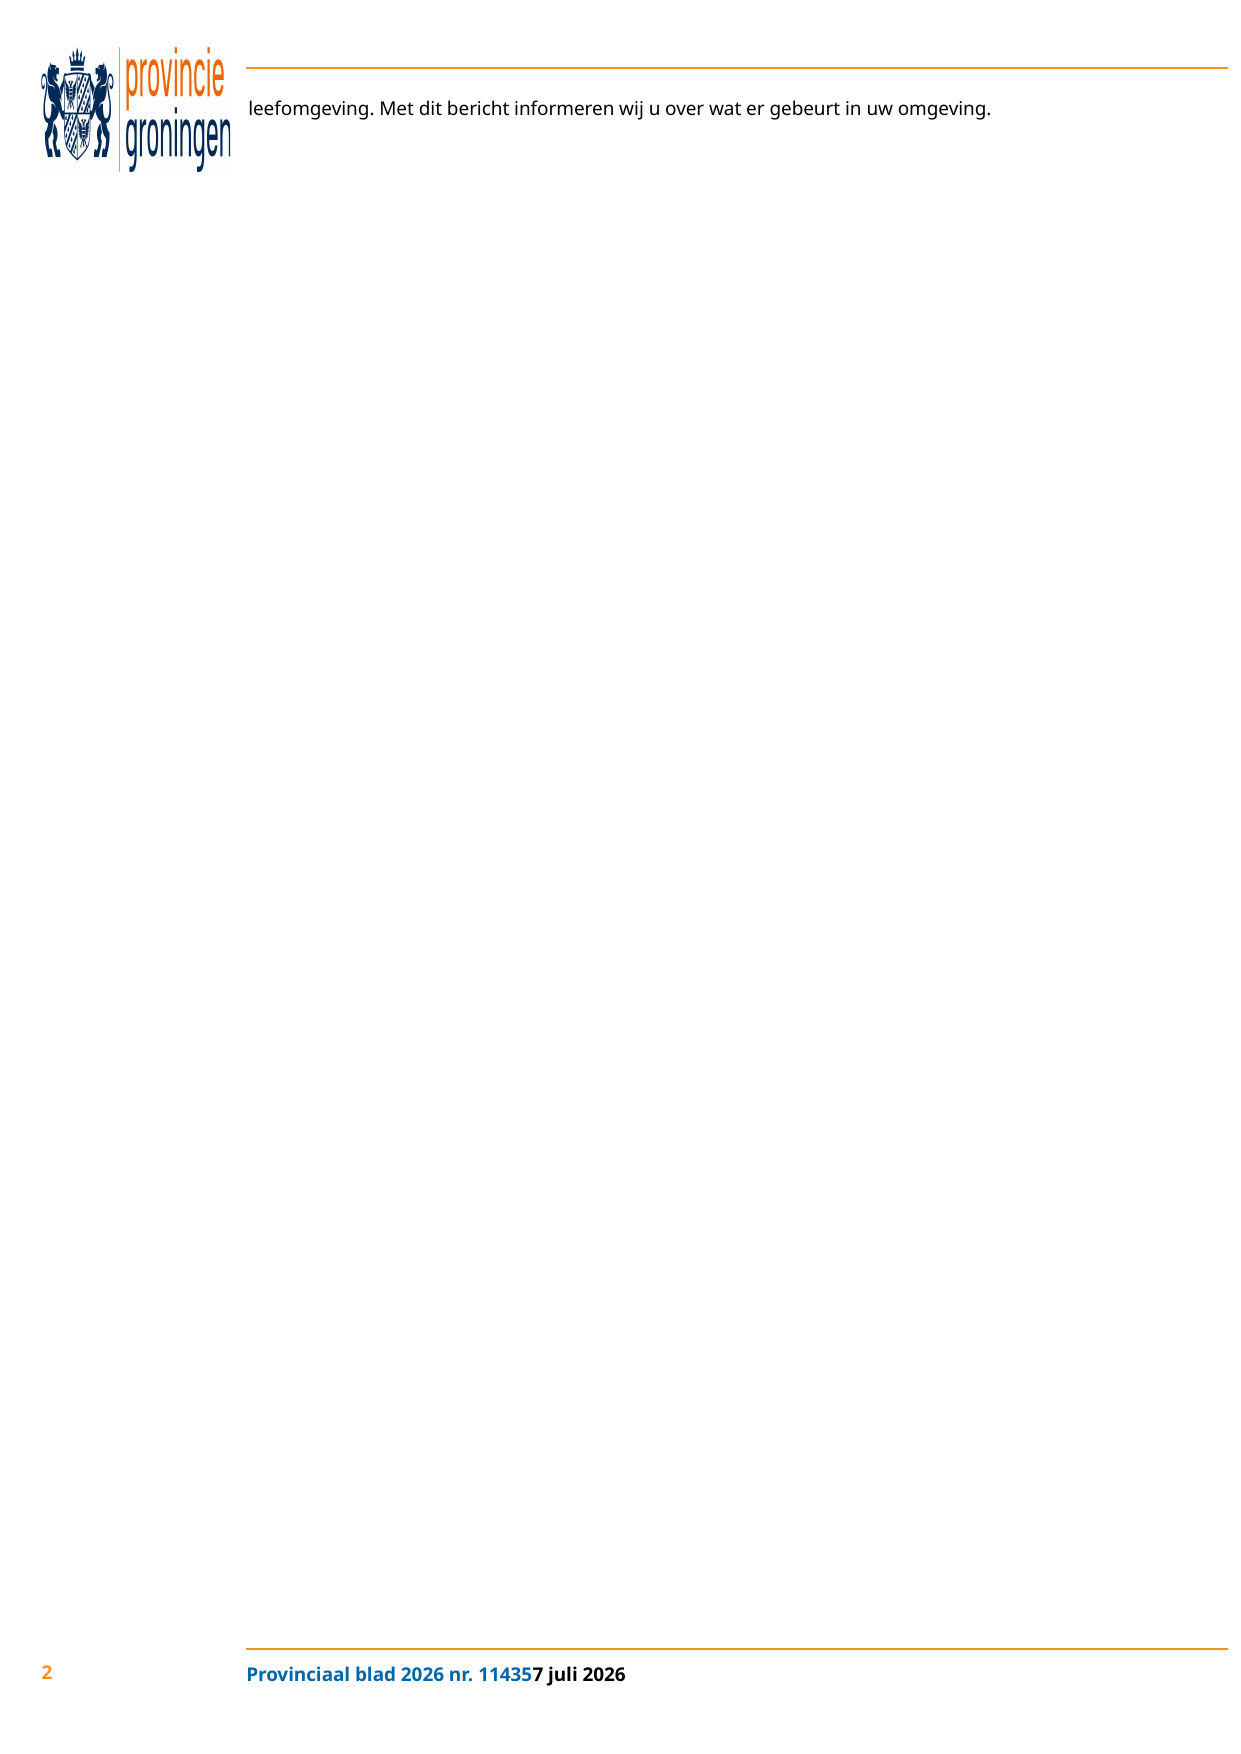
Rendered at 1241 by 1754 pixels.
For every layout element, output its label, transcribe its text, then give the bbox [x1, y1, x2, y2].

picture [41, 47, 231, 172]
text leefomgeving. Met dit bericht informeren wij u over wat er gebeurt in uw omgeving. [248, 95, 1152, 121]
